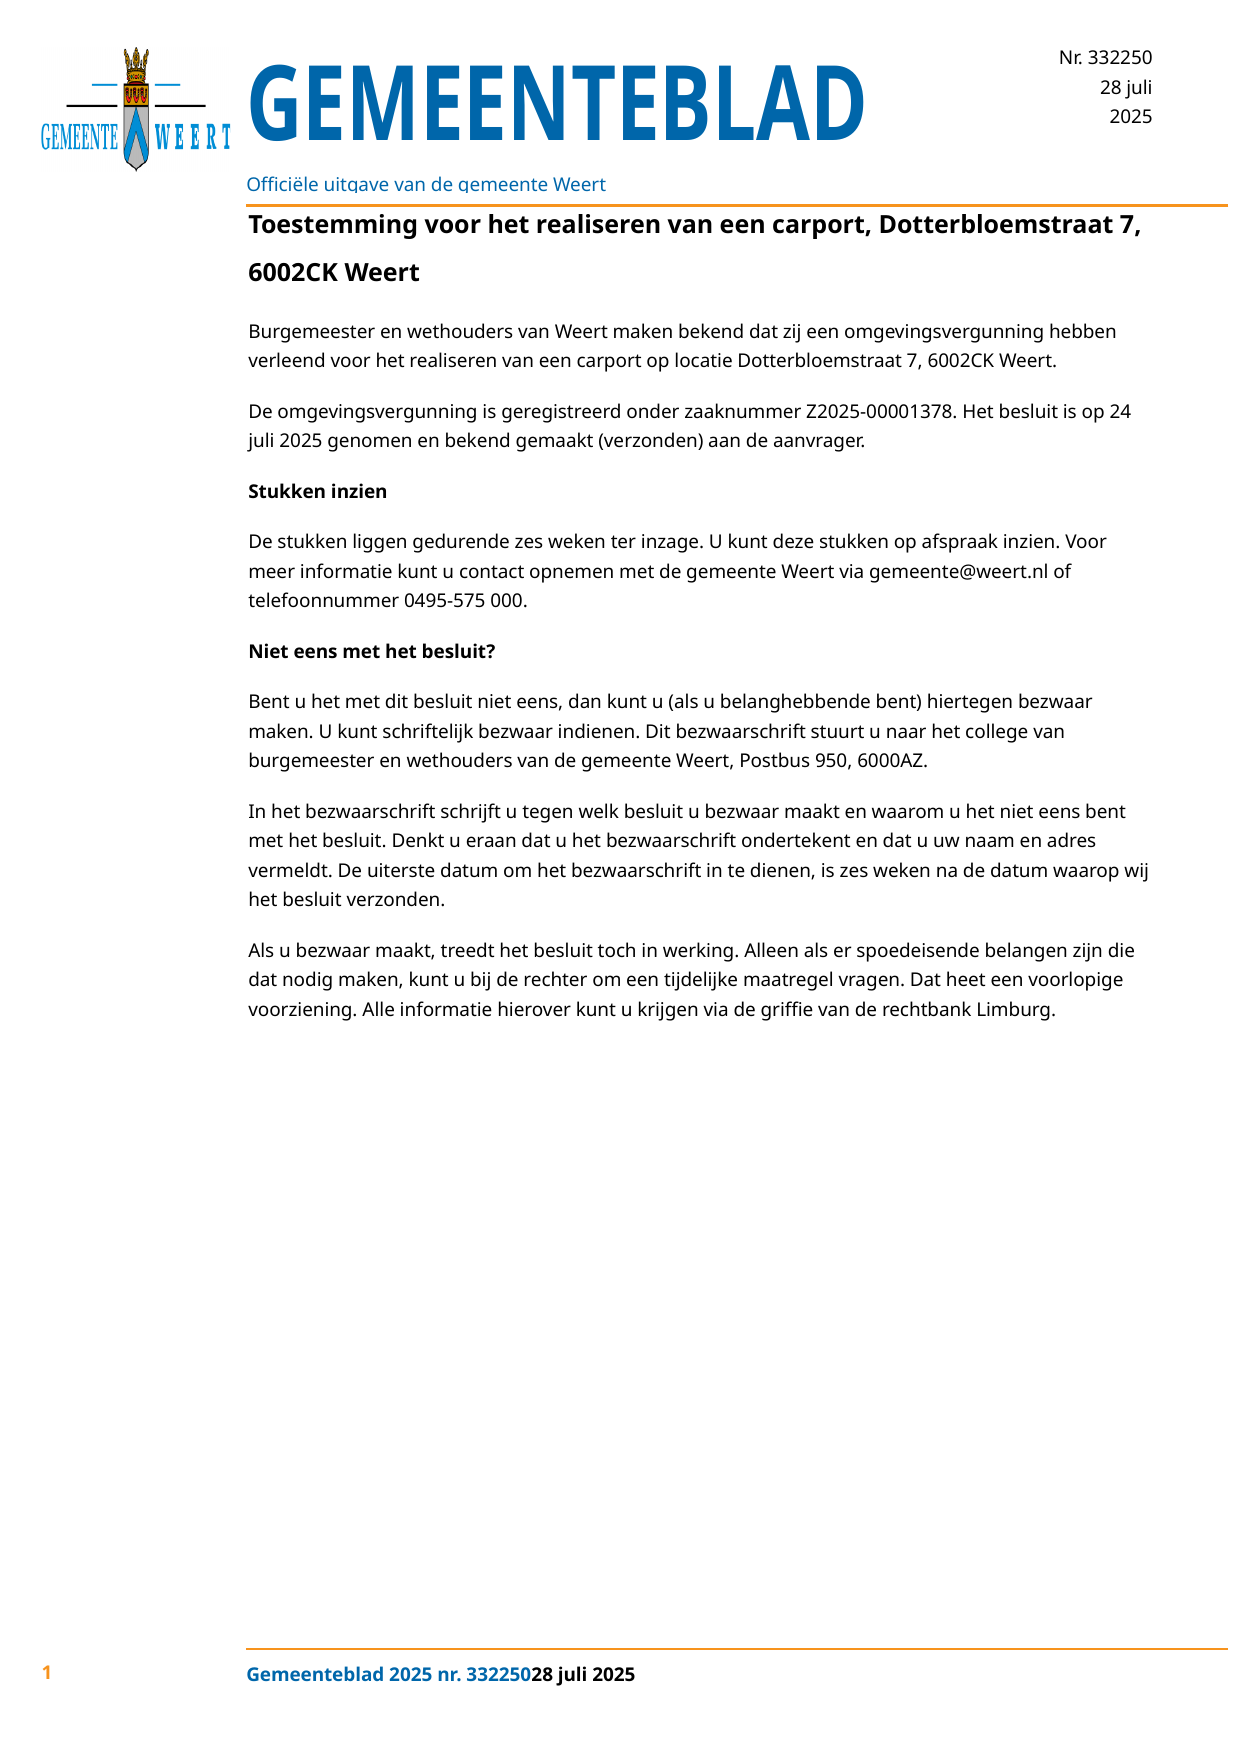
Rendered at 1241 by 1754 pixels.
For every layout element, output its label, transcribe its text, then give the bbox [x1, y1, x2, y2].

text In het bezwaarschrift schrijft u tegen welk besluit u bezwaar maakt en waarom u het niet eens bent met het besluit. Denkt u eraan dat u het bezwaarschrift ondertekent en dat u uw naam en adres vermeldt. De uiterste datum om het bezwaarschrift in te dienen, is zes weken na de datum waarop wij het besluit verzonden. [248, 798, 1152, 912]
text Niet eens met het besluit? [248, 638, 1152, 664]
picture [41, 47, 231, 172]
text De omgevingsvergunning is geregistreerd onder zaaknummer Z2025-00001378. Het besluit is op 24 juli 2025 genomen en bekend gemaakt (verzonden) aan de aanvrager. [248, 398, 1152, 453]
text Toestemming voor het realiseren van een carport, Dotterbloemstraat 7, 6002CK Weert [248, 207, 1152, 288]
text Als u bezwaar maakt, treedt het besluit toch in werking. Alleen als er spoedeisende belangen zijn die dat nodig maken, kunt u bij de rechter om een tijdelijke maatregel vragen. Dat heet een voorlopige voorziening. Alle informatie hierover kunt u krijgen via de griffie van de rechtbank Limburg. [248, 937, 1152, 1022]
text Bent u het met dit besluit niet eens, dan kunt u (als u belanghebbende bent) hiertegen bezwaar maken. U kunt schriftelijk bezwaar indienen. Dit bezwaarschrift stuurt u naar het college van burgemeester en wethouders van de gemeente Weert, Postbus 950, 6000AZ. [248, 688, 1152, 773]
text De stukken liggen gedurende zes weken ter inzage. U kunt deze stukken op afspraak inzien. Voor meer informatie kunt u contact opnemen met de gemeente Weert via gemeente@weert.nl of telefoonnummer 0495-575 000. [248, 528, 1152, 613]
text Burgemeester en wethouders van Weert maken bekend dat zij een omgevingsvergunning hebben verleend voor het realiseren van een carport op locatie Dotterbloemstraat 7, 6002CK Weert. [248, 318, 1152, 373]
text Stukken inzien [248, 478, 1152, 504]
